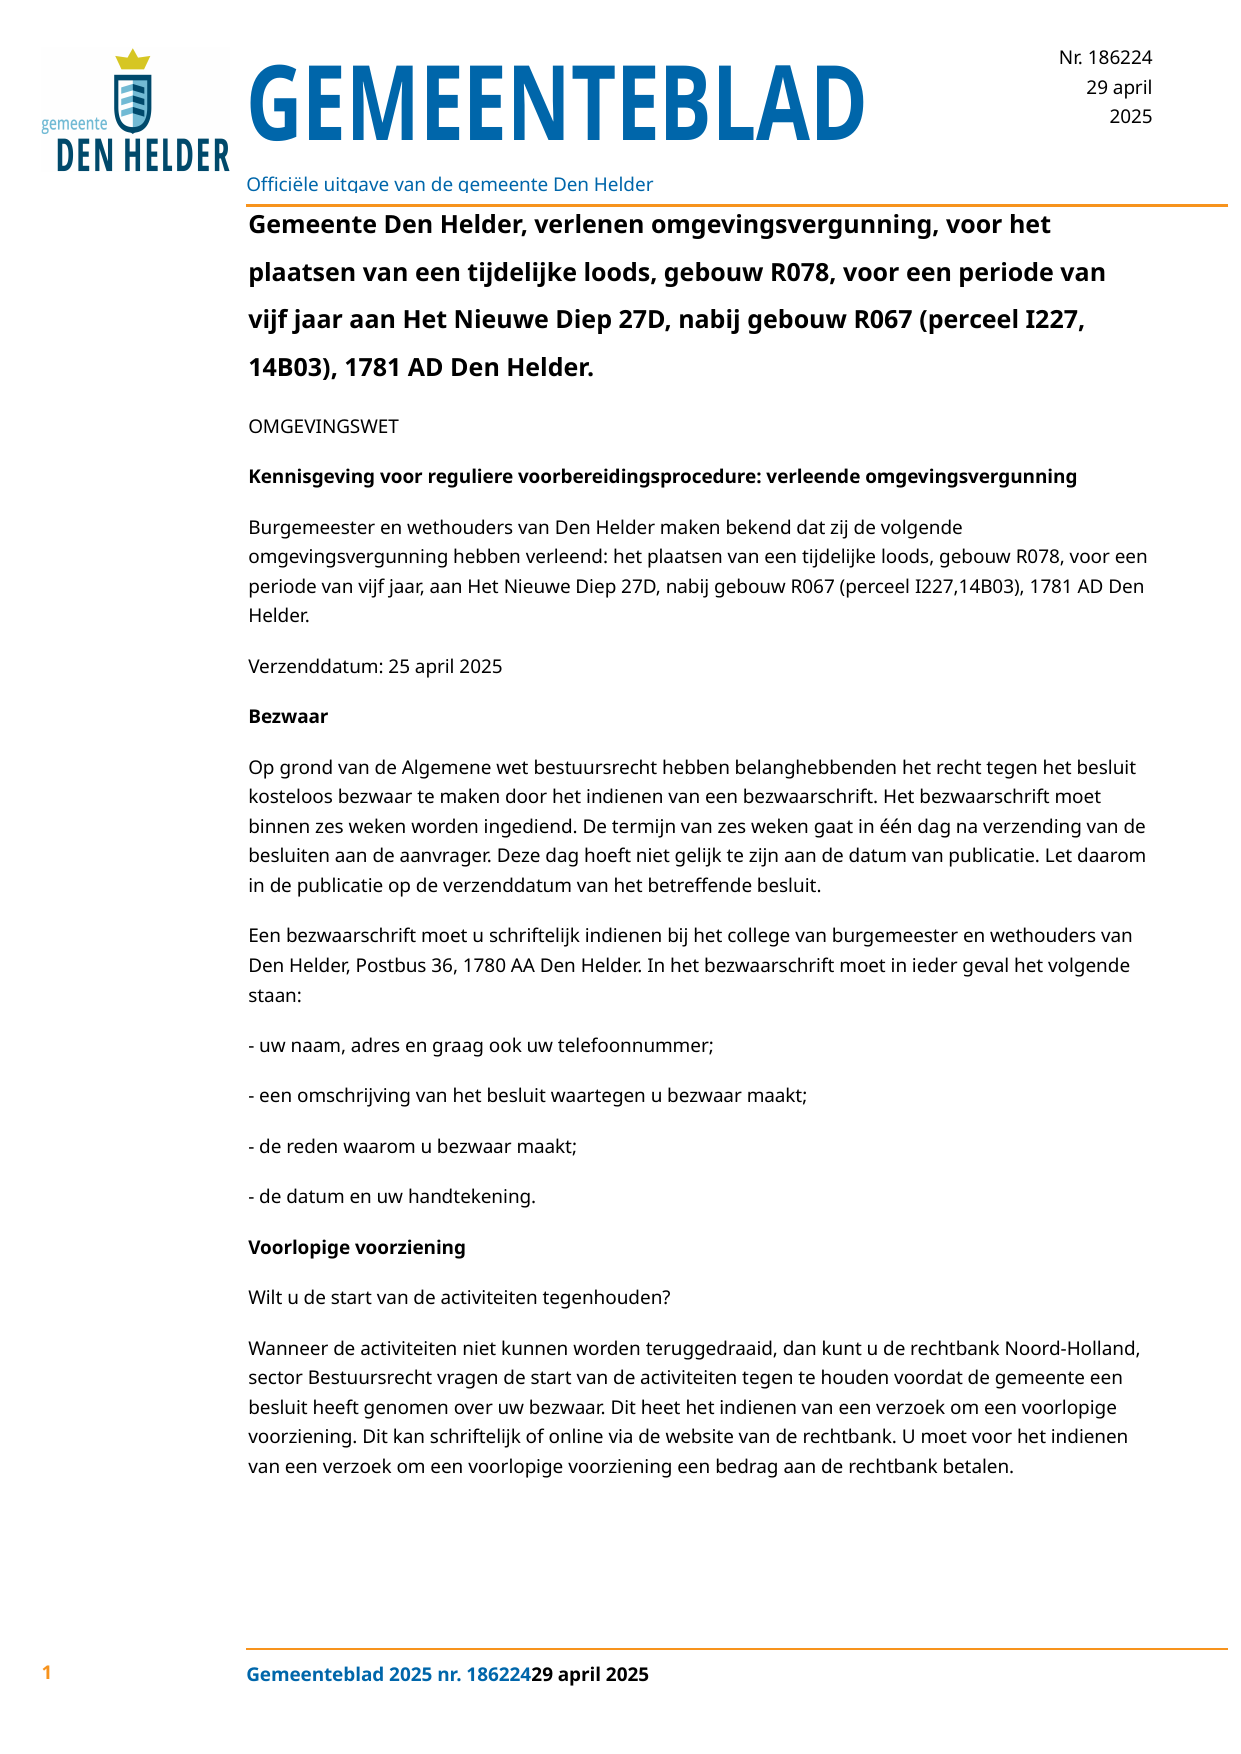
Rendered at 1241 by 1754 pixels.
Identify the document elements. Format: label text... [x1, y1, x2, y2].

text Burgemeester en wethouders van Den Helder maken bekend dat zij de volgende omgevingsvergunning hebben verleend: het plaatsen van een tijdelijke loods, gebouw R078, voor een periode van vijf jaar, aan Het Nieuwe Diep 27D, nabij gebouw R067 (perceel I227,14B03), 1781 AD Den Helder. [248, 514, 1152, 628]
text Voorlopige voorziening [248, 1234, 1152, 1260]
text - de datum en uw handtekening. [248, 1183, 1152, 1209]
text Bezwaar [248, 703, 1152, 729]
text Wilt u de start van de activiteiten tegenhouden? [248, 1284, 1152, 1310]
picture [220, 160, 224, 172]
text OMGEVINGSWET [248, 413, 1152, 439]
text Gemeente Den Helder, verlenen omgevingsvergunning, voor het plaatsen van een tijdelijke loods, gebouw R078, voor een periode van vijf jaar aan Het Nieuwe Diep 27D, nabij gebouw R067 (perceel I227, 14B03), 1781 AD Den Helder. [248, 207, 1152, 384]
picture [41, 47, 231, 172]
text Wanneer de activiteiten niet kunnen worden teruggedraaid, dan kunt u de rechtbank Noord-Holland, sector Bestuursrecht vragen de start van de activiteiten tegen te houden voordat de gemeente een besluit heeft genomen over uw bezwaar. Dit heet het indienen van een verzoek om een voorlopige voorziening. Dit kan schriftelijk of online via de website van de rechtbank. U moet voor het indienen van een verzoek om een voorlopige voorziening een bedrag aan de rechtbank betalen. [248, 1335, 1152, 1479]
text - de reden waarom u bezwaar maakt; [248, 1133, 1152, 1159]
text - uw naam, adres en graag ook uw telefoonnummer; [248, 1032, 1152, 1058]
picture [182, 144, 187, 165]
text Verzenddatum: 25 april 2025 [248, 653, 1152, 679]
picture [100, 154, 106, 172]
text Op grond van de Algemene wet bestuursrecht hebben belanghebbenden het recht tegen het besluit kosteloos bezwaar te maken door het indienen van een bezwaarschrift. Het bezwaarschrift moet binnen zes weken worden ingediend. De termijn van zes weken gaat in één dag na verzending van de besluiten aan de aanvrager. Deze dag hoeft niet gelijk te zijn aan de datum van publicatie. Let daarom in de publicatie op de verzenddatum van het betreffende besluit. [248, 754, 1152, 898]
text - een omschrijving van het besluit waartegen u bezwaar maakt; [248, 1083, 1152, 1108]
picture [130, 157, 135, 172]
text Een bezwaarschrift moet u schriftelijk indienen bij het college van burgemeester en wethouders van Den Helder, Postbus 36, 1780 AA Den Helder. In het bezwaarschrift moet in ieder geval het volgende staan: [248, 923, 1152, 1008]
picture [63, 144, 68, 165]
text Kennisgeving voor reguliere voorbereidingsprocedure: verleende omgevingsvergunning [248, 463, 1152, 489]
